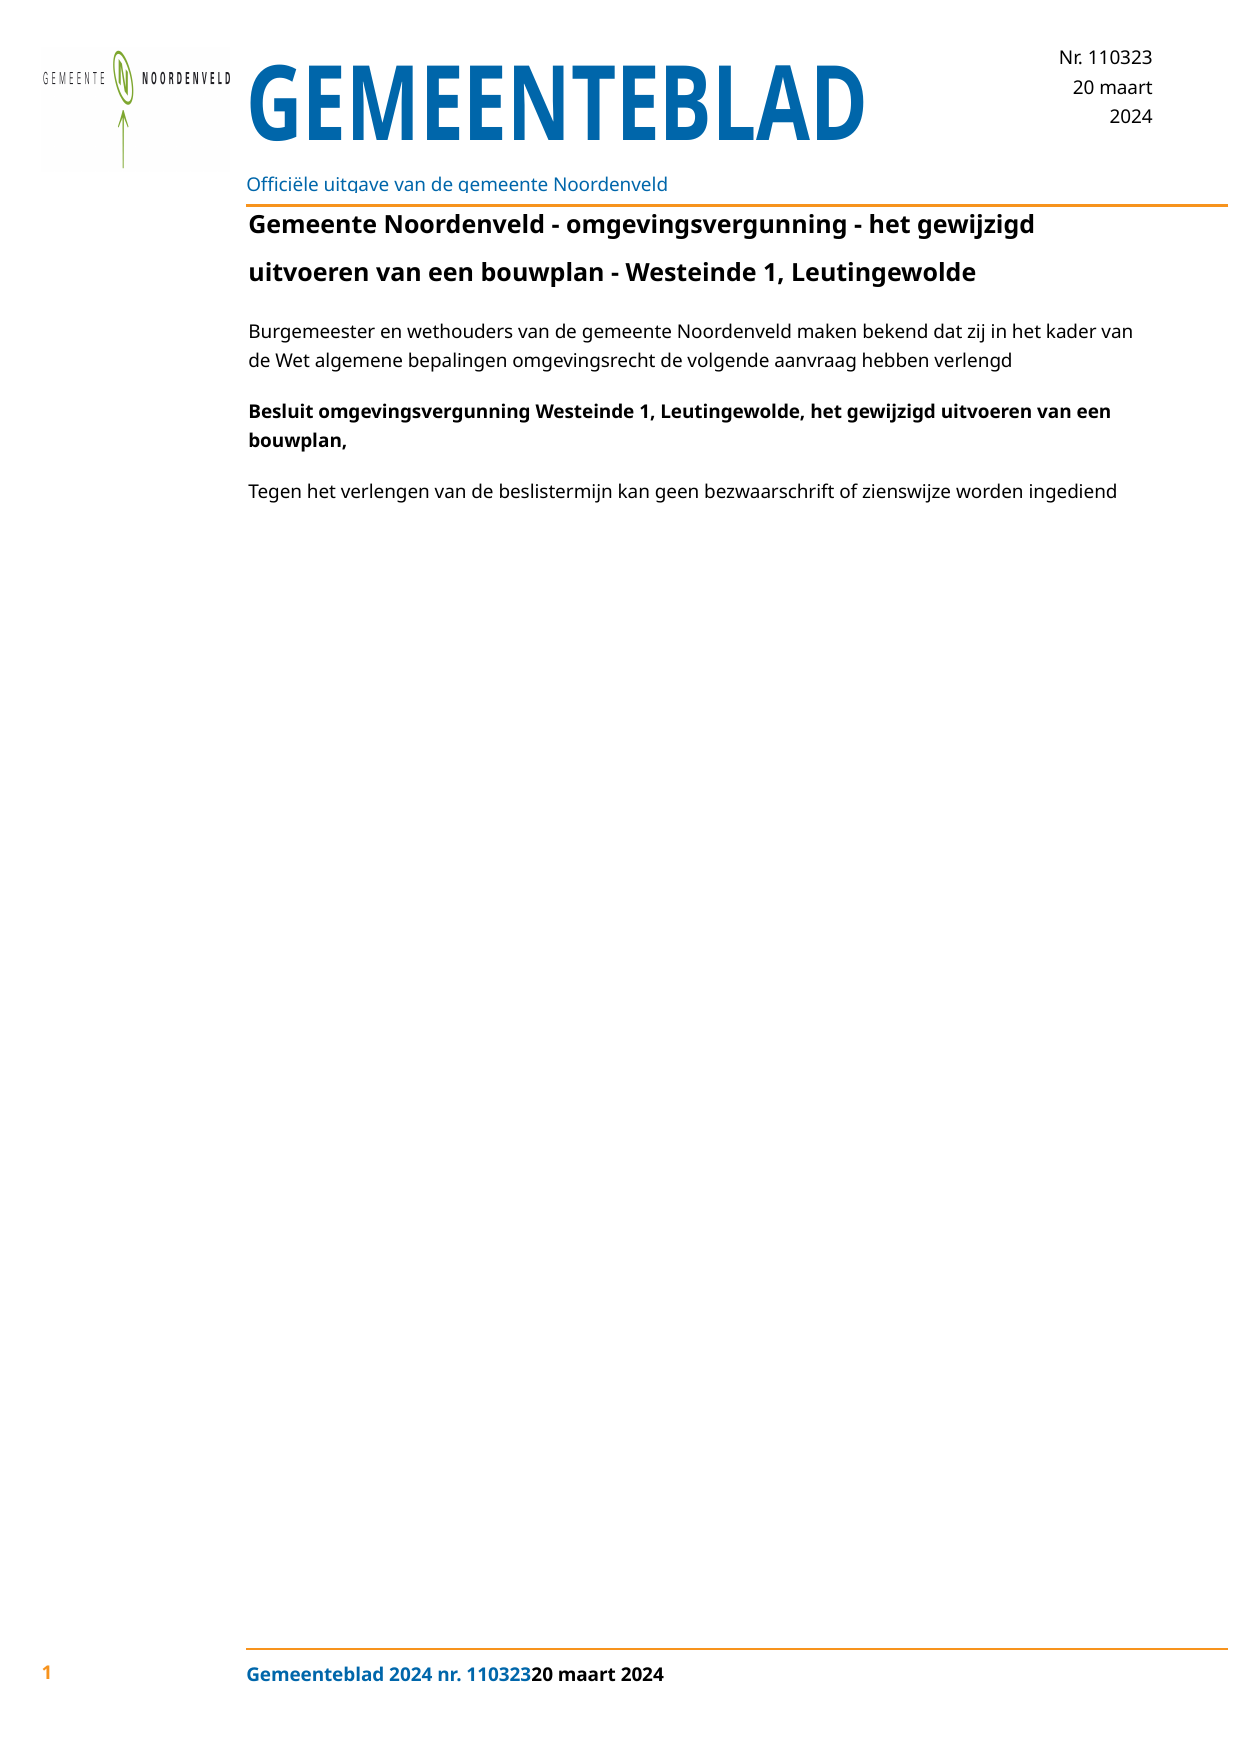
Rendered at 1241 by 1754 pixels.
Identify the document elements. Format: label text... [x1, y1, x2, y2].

text Burgemeester en wethouders van de gemeente Noordenveld maken bekend dat zij in het kader van de Wet algemene bepalingen omgevingsrecht de volgende aanvraag hebben verlengd [248, 318, 1152, 373]
picture [41, 47, 231, 172]
text Besluit omgevingsvergunning Westeinde 1, Leutingewolde, het gewijzigd uitvoeren van een bouwplan, [248, 398, 1152, 453]
text Tegen het verlengen van de beslistermijn kan geen bezwaarschrift of zienswijze worden ingediend [248, 478, 1152, 504]
text Gemeente Noordenveld - omgevingsvergunning - het gewijzigd uitvoeren van een bouwplan - Westeinde 1, Leutingewolde [248, 207, 1152, 288]
